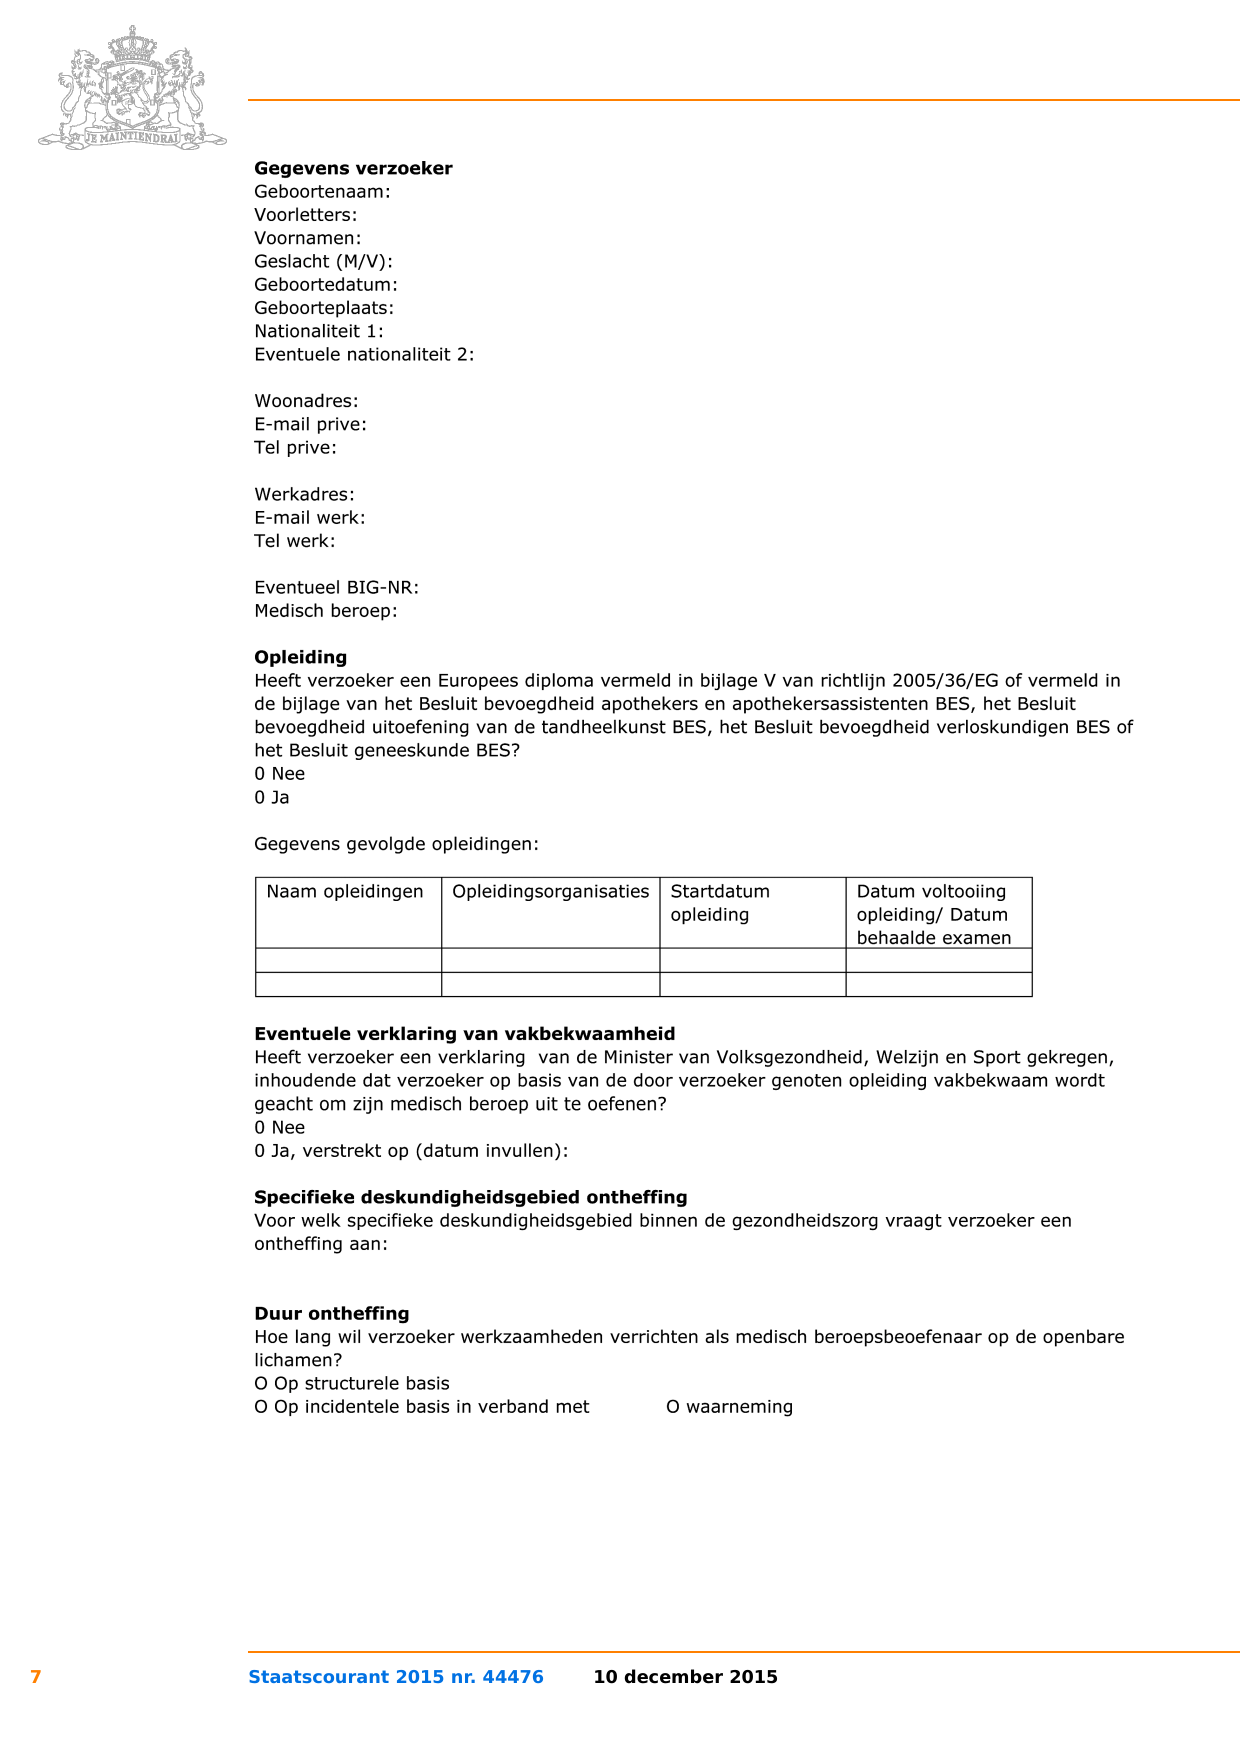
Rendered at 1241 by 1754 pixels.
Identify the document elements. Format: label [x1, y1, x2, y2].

picture [38, 25, 227, 150]
picture [248, 155, 1134, 1425]
